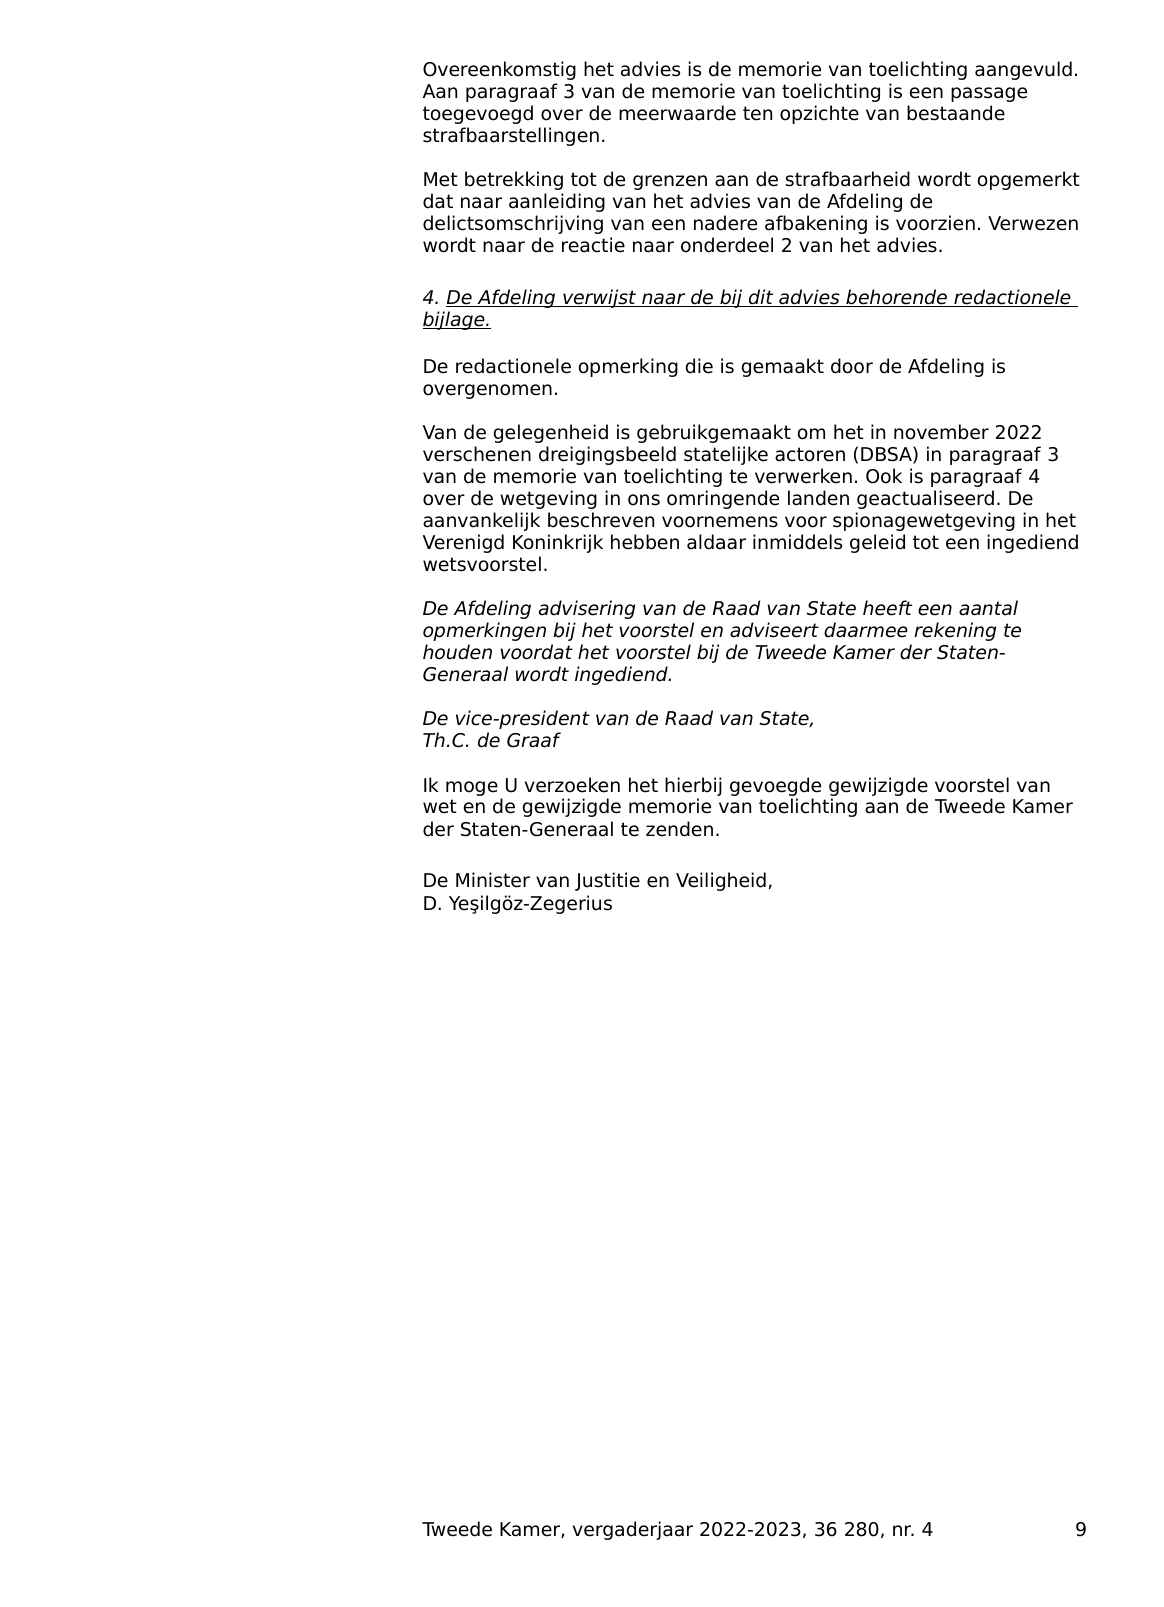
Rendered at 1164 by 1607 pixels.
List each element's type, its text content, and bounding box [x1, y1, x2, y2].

text Overeenkomstig het advies is de memorie van toelichting aangevuld. Aan paragraaf 3 van de memorie van toelichting is een passage toegevoegd over de meerwaarde ten opzichte van bestaande strafbaarstellingen. [422, 59, 1087, 147]
subtitle 4. De Afdeling verwijst naar de bij dit advies behorende redactionele bijlage. [422, 287, 1087, 331]
text Ik moge U verzoeken het hierbij gevoegde gewijzigde voorstel van wet en de gewijzigde memorie van toelichting aan de Tweede Kamer der Staten-Generaal te zenden. [422, 774, 1087, 840]
text De Afdeling advisering van de Raad van State heeft een aantal opmerkingen bij het voorstel en adviseert daarmee rekening te houden voordat het voorstel bij de Tweede Kamer der Staten-Generaal wordt ingediend. [422, 598, 1087, 686]
text De vice-president van de Raad van State, [422, 708, 1087, 730]
text Met betrekking tot de grenzen aan de strafbaarheid wordt opgemerkt dat naar aanleiding van het advies van de Afdeling de delictsomschrijving van een nadere afbakening is voorzien. Verwezen wordt naar de reactie naar onderdeel 2 van het advies. [422, 169, 1087, 257]
text De Minister van Justitie en Veiligheid, D. Yeşilgöz-Zegerius [422, 870, 1087, 914]
text Th.C. de Graaf [422, 730, 1087, 752]
text De redactionele opmerking die is gemaakt door de Afdeling is overgenomen. [422, 356, 1087, 400]
text Van de gelegenheid is gebruikgemaakt om het in november 2022 verschenen dreigingsbeeld statelijke actoren (DBSA) in paragraaf 3 van de memorie van toelichting te verwerken. Ook is paragraaf 4 over de wetgeving in ons omringende landen geactualiseerd. De aanvankelijk beschreven voornemens voor spionagewetgeving in het Verenigd Koninkrijk hebben aldaar inmiddels geleid tot een ingediend wetsvoorstel. [422, 422, 1087, 576]
